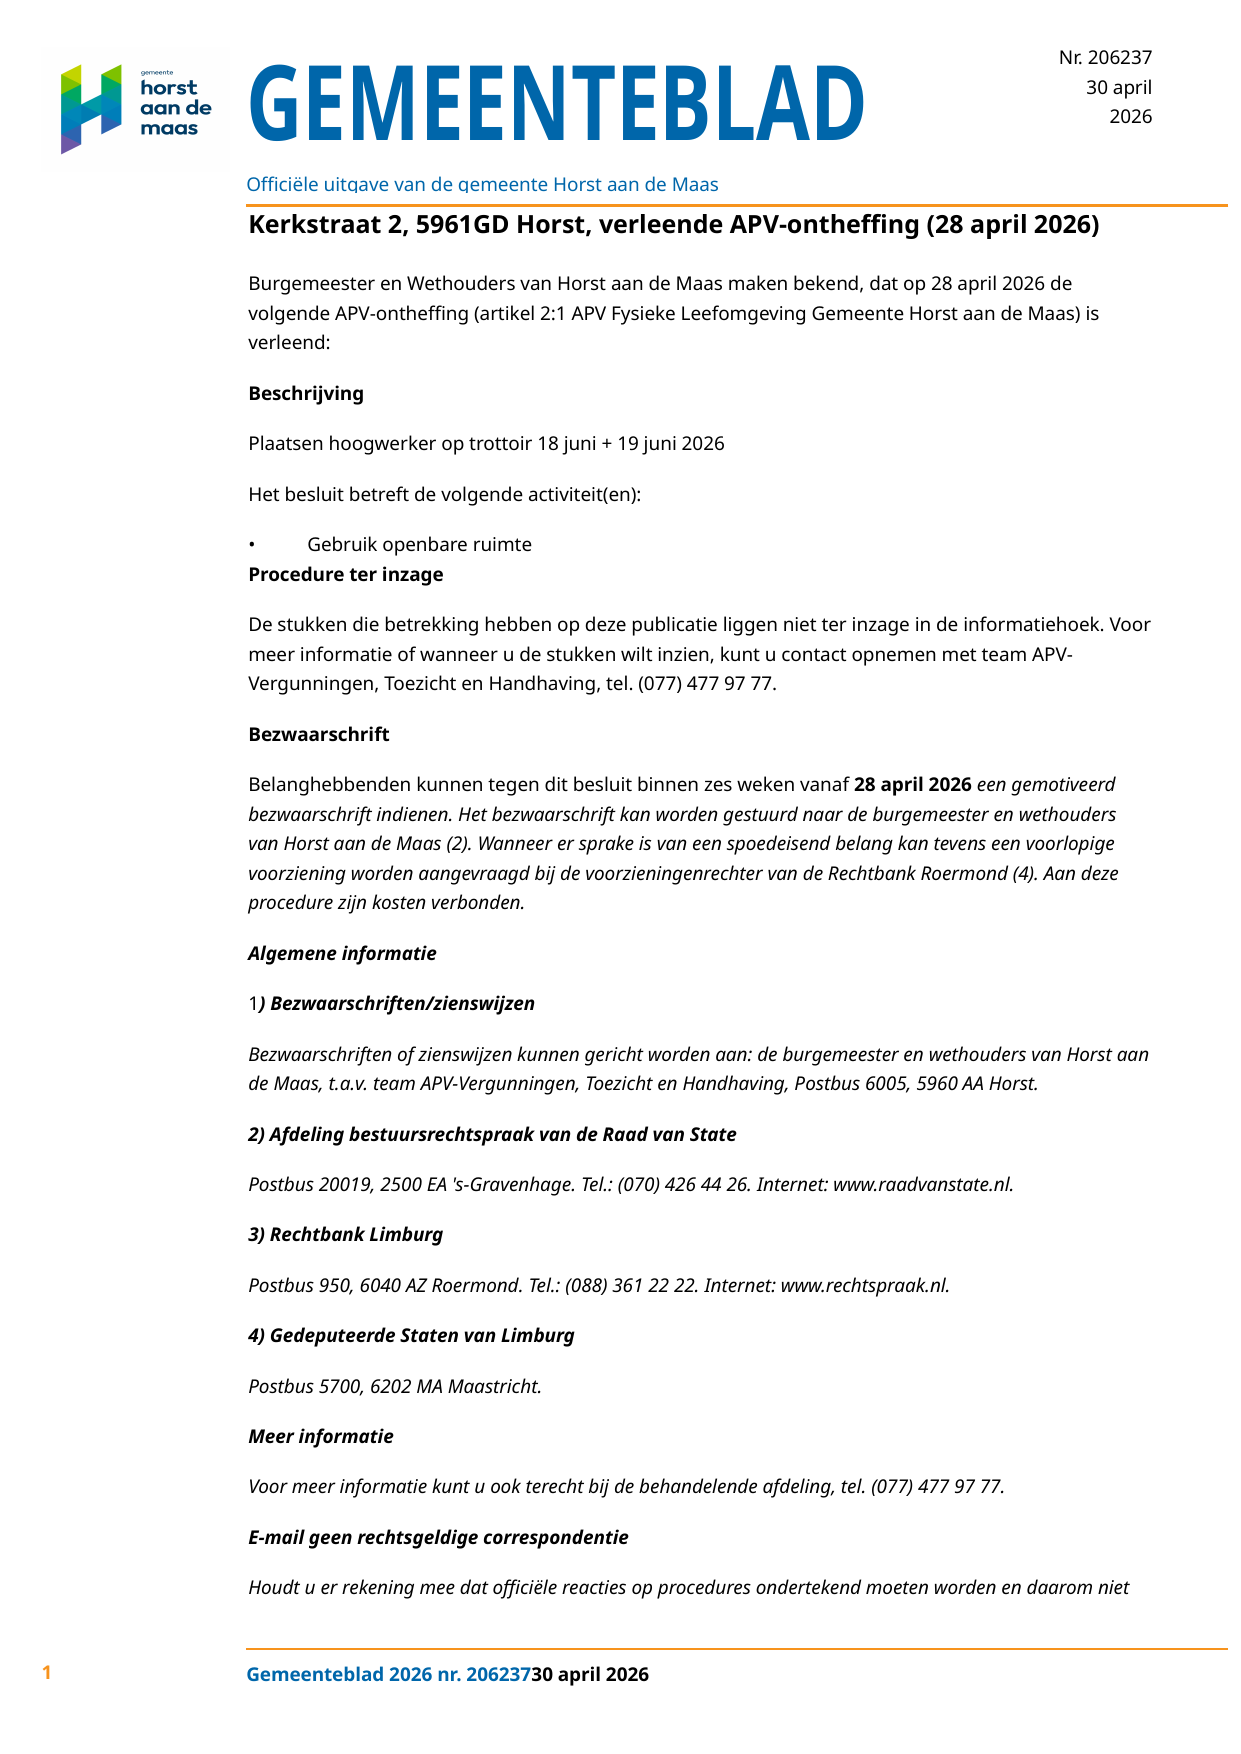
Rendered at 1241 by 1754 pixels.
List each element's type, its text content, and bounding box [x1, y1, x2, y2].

text Het besluit betreft de volgende activiteit(en): [248, 481, 1152, 506]
text Postbus 950, 6040 AZ Roermond. Tel.: (088) 361 22 22. Internet: www.rechtspraak.nl. [248, 1272, 1152, 1298]
text Procedure ter inzage [248, 561, 1152, 586]
text Bezwaarschrift [248, 721, 1152, 746]
text 2) Afdeling bestuursrechtspraak van de Raad van State [248, 1121, 1152, 1146]
text Kerkstraat 2, 5961GD Horst, verleende APV-ontheffing (28 april 2026) [248, 207, 1152, 241]
text Postbus 20019, 2500 EA 's-Gravenhage. Tel.: (070) 426 44 26. Internet: www.raadvanstate.nl. [248, 1171, 1152, 1197]
text Burgemeester en Wethouders van Horst aan de Maas maken bekend, dat op 28 april 2026 de volgende APV-ontheffing (artikel 2:1 APV Fysieke Leefomgeving Gemeente Horst aan de Maas) is verleend: [248, 270, 1152, 355]
text Algemene informatie [248, 940, 1152, 966]
text Bezwaarschriften of zienswijzen kunnen gericht worden aan: de burgemeester en wethouders van Horst aan de Maas, t.a.v. team APV-Vergunningen, Toezicht en Handhaving, Postbus 6005, 5960 AA Horst. [248, 1041, 1152, 1096]
text Plaatsen hoogwerker op trottoir 18 juni + 19 juni 2026 [248, 430, 1152, 456]
text 1) Bezwaarschriften/zienswijzen [248, 990, 1152, 1016]
text Houdt u er rekening mee dat officiële reacties op procedures ondertekend moeten worden en daarom niet [248, 1574, 1152, 1600]
text 4) Gedeputeerde Staten van Limburg [248, 1322, 1152, 1348]
text Beschrijving [248, 380, 1152, 406]
text E-mail geen rechtsgeldige correspondentie [248, 1524, 1152, 1550]
list Gebruik openbare ruimte [248, 531, 1152, 557]
text Belanghebbenden kunnen tegen dit besluit binnen zes weken vanaf 28 april 2026 een gemotiveerd bezwaarschrift indienen. Het bezwaarschrift kan worden gestuurd naar de burgemeester en wethouders van Horst aan de Maas (2). Wanneer er sprake is van een spoedeisend belang kan tevens een voorlopige voorziening worden aangevraagd bij de voorzieningenrechter van de Rechtbank Roermond (4). Aan deze procedure zijn kosten verbonden. [248, 771, 1152, 915]
text Postbus 5700, 6202 MA Maastricht. [248, 1373, 1152, 1398]
text Voor meer informatie kunt u ook terecht bij de behandelende afdeling, tel. (077) 477 97 77. [248, 1474, 1152, 1499]
text De stukken die betrekking hebben op deze publicatie liggen niet ter inzage in de informatiehoek. Voor meer informatie of wanneer u de stukken wilt inzien, kunt u contact opnemen met team APV-Vergunningen, Toezicht en Handhaving, tel. (077) 477 97 77. [248, 611, 1152, 696]
picture [41, 47, 231, 172]
text Meer informatie [248, 1423, 1152, 1449]
text 3) Rechtbank Limburg [248, 1222, 1152, 1247]
